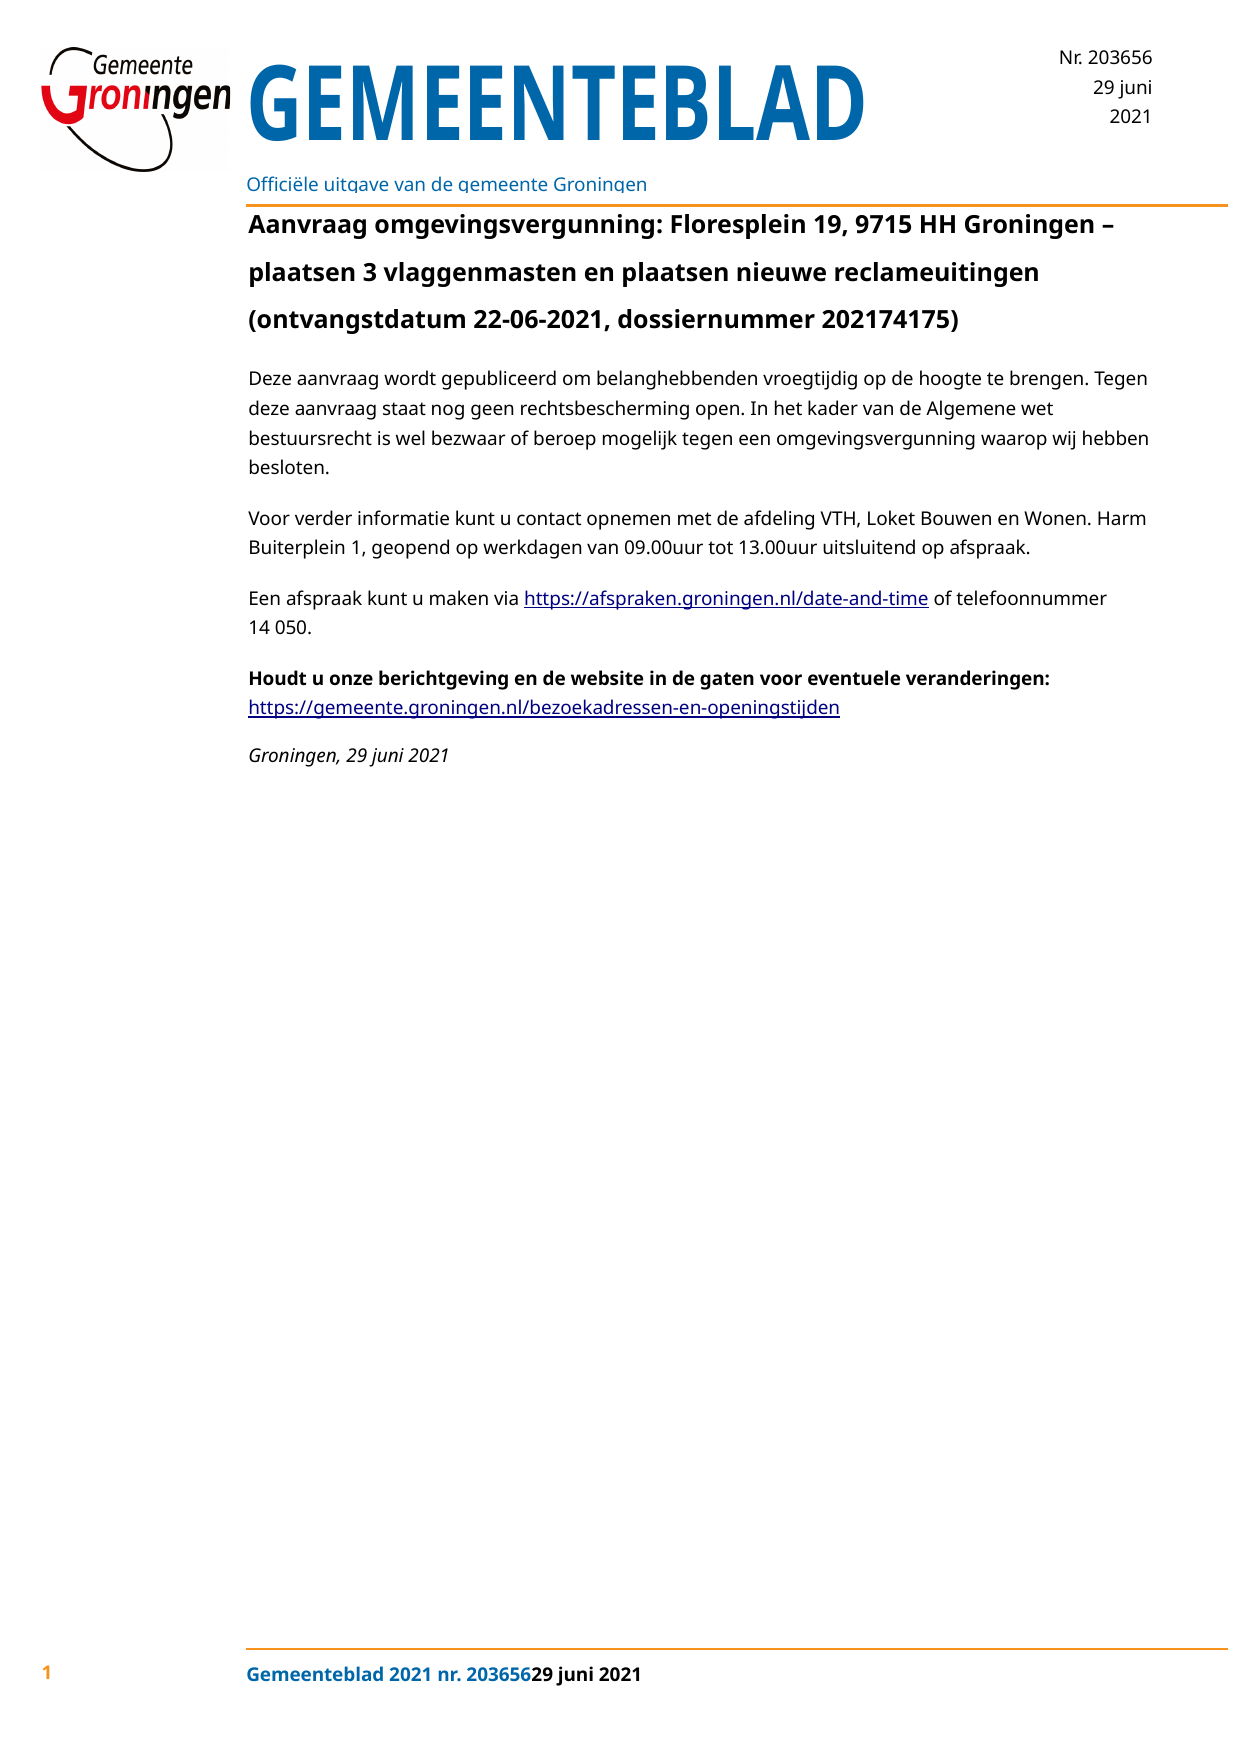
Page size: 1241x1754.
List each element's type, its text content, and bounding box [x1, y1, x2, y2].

text Voor verder informatie kunt u contact opnemen met de afdeling VTH, Loket Bouwen en Wonen. Harm Buiterplein 1, geopend op werkdagen van 09.00uur tot 13.00uur uitsluitend op afspraak. [248, 505, 1152, 560]
picture [41, 47, 231, 172]
text Houdt u onze berichtgeving en de website in de gaten voor eventuele veranderingen: https://gemeente.groningen.nl/bezoekadressen-en-openingstijden [248, 665, 1152, 720]
text Deze aanvraag wordt gepubliceerd om belanghebbenden vroegtijdig op de hoogte te brengen. Tegen deze aanvraag staat nog geen rechtsbescherming open. In het kader van de Algemene wet bestuursrecht is wel bezwaar of beroep mogelijk tegen een omgevingsvergunning waarop wij hebben besloten. [248, 366, 1152, 480]
text Aanvraag omgevingsvergunning: Floresplein 19, 9715 HH Groningen – plaatsen 3 vlaggenmasten en plaatsen nieuwe reclameuitingen (ontvangstdatum 22-06-2021, dossiernummer 202174175) [248, 207, 1152, 336]
text Een afspraak kunt u maken via https://afspraken.groningen.nl/date-and-time of telefoonnummer 14 050. [248, 585, 1152, 640]
text Groningen, 29 juni 2021 [248, 742, 1152, 768]
